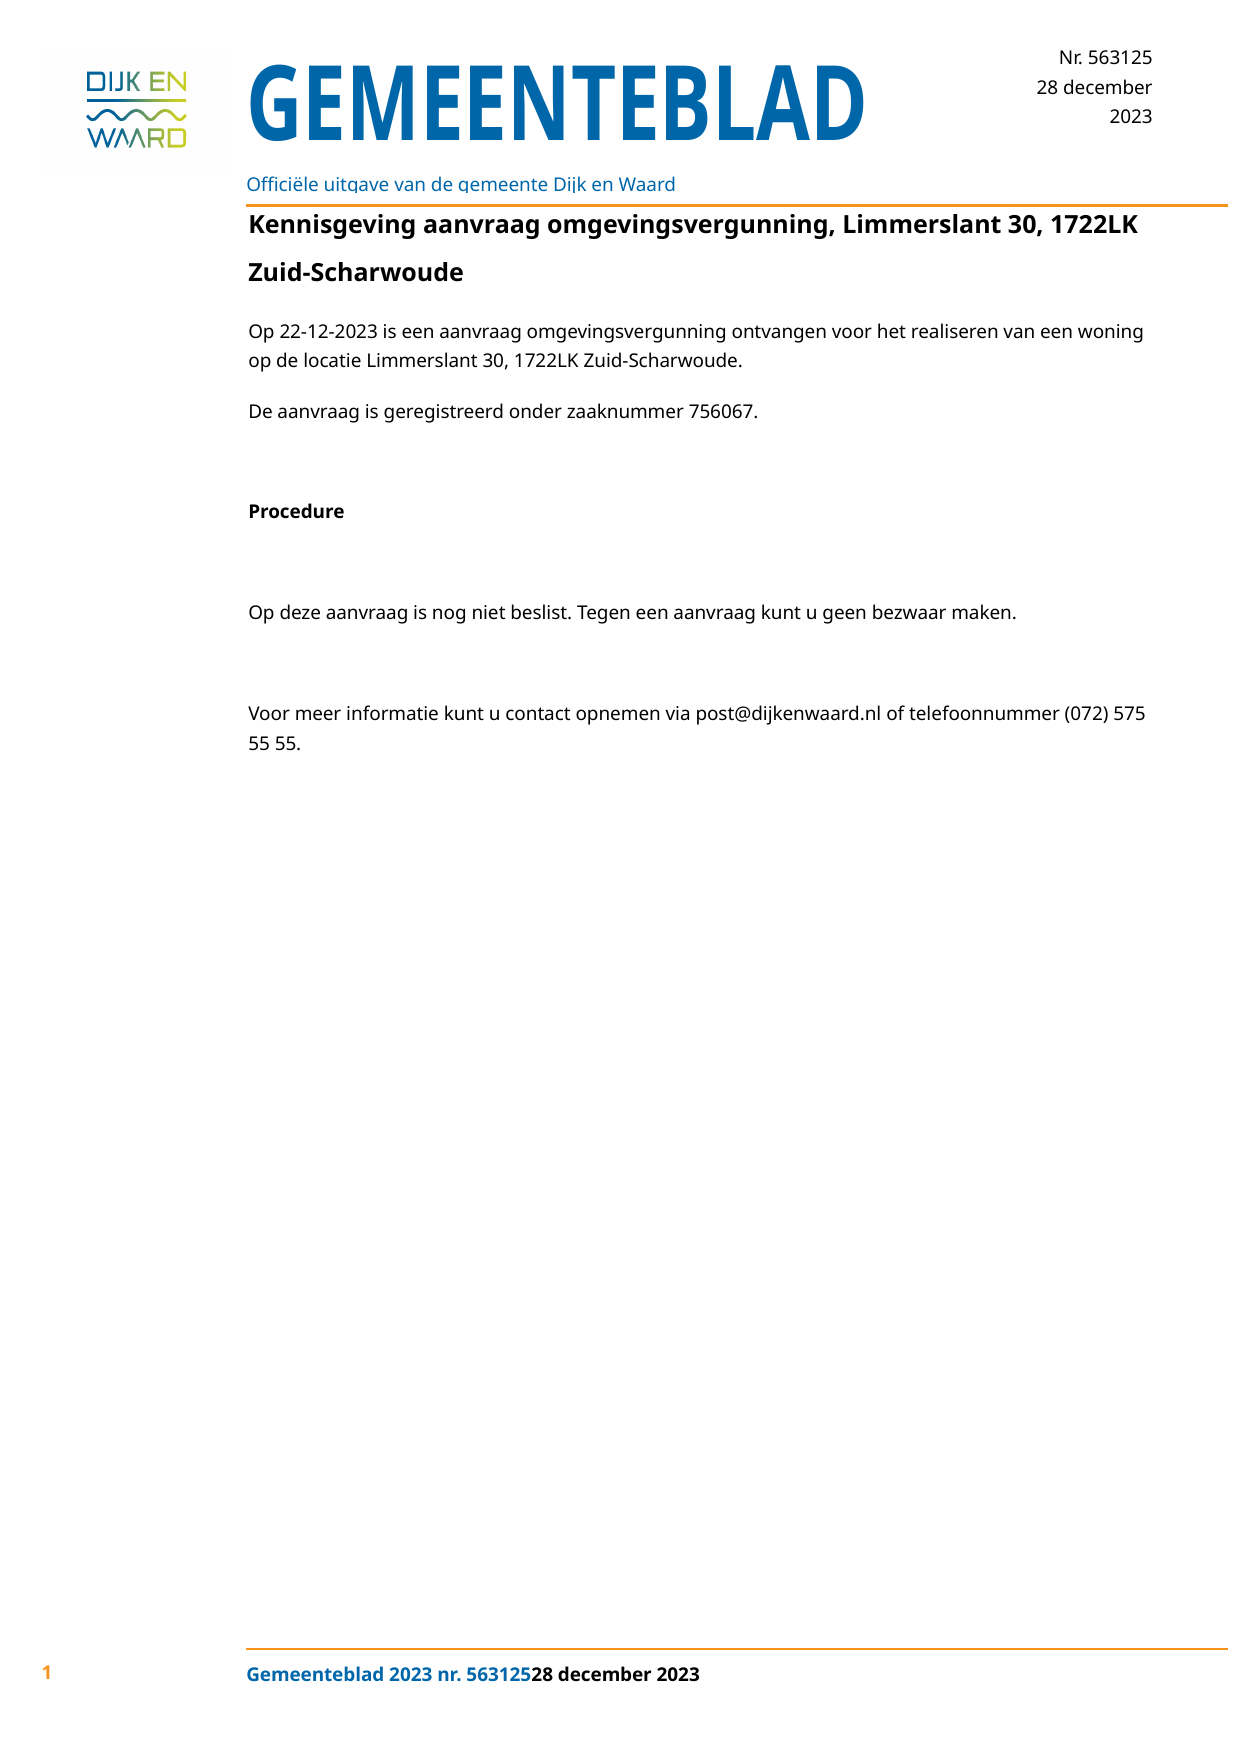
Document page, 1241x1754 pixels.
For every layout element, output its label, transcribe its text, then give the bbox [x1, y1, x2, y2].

text Op 22-12-2023 is een aanvraag omgevingsvergunning ontvangen voor het realiseren van een woning op de locatie Limmerslant 30, 1722LK Zuid-Scharwoude. [248, 318, 1152, 373]
text Procedure [248, 499, 1152, 524]
picture [41, 47, 231, 172]
text Op deze aanvraag is nog niet beslist. Tegen een aanvraag kunt u geen bezwaar maken. [248, 599, 1152, 625]
text Voor meer informatie kunt u contact opnemen via post@dijkenwaard.nl of telefoonnummer (072) 575 55 55. [248, 700, 1152, 756]
text Kennisgeving aanvraag omgevingsvergunning, Limmerslant 30, 1722LK Zuid-Scharwoude [248, 207, 1152, 288]
text De aanvraag is geregistreerd onder zaaknummer 756067. [248, 398, 1152, 424]
